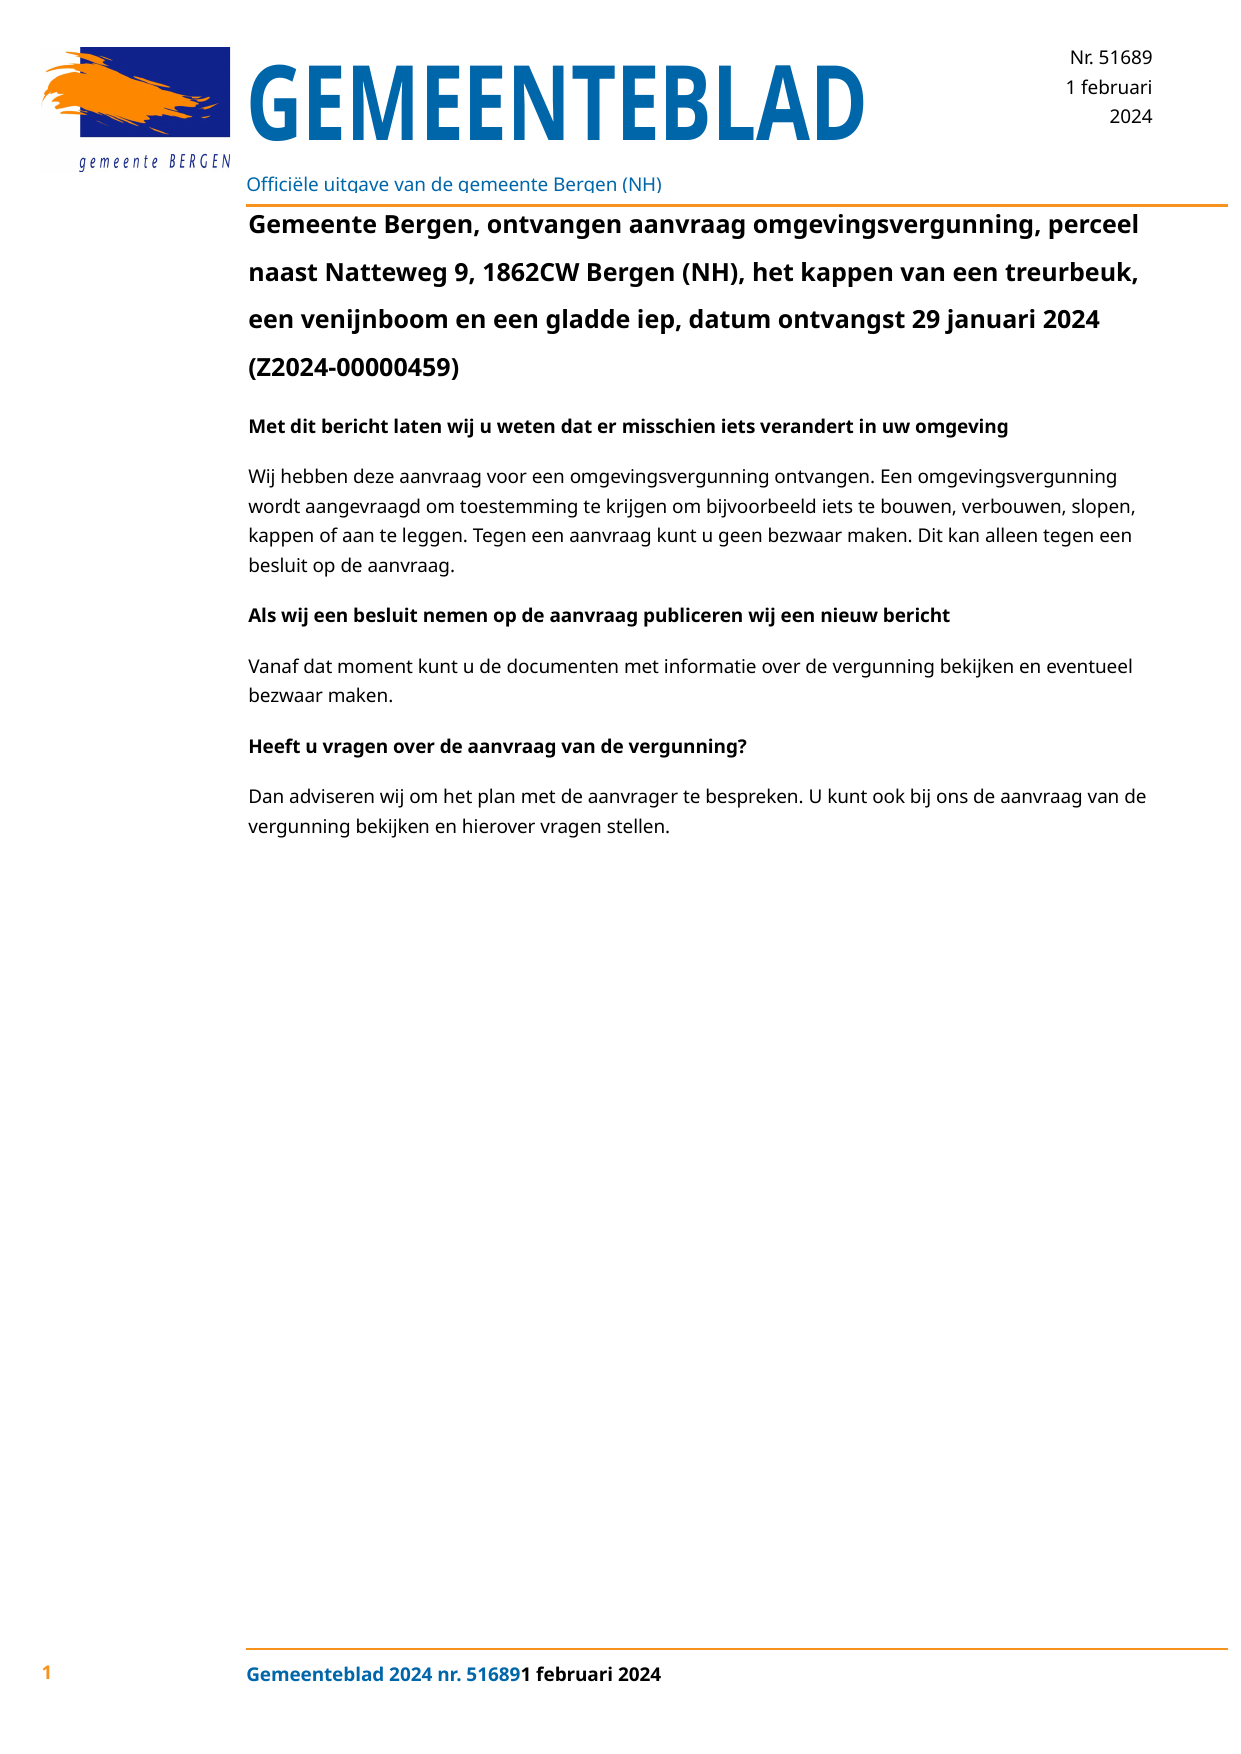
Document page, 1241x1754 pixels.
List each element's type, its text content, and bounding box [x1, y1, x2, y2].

picture [41, 47, 231, 172]
text Wij hebben deze aanvraag voor een omgevingsvergunning ontvangen. Een omgevingsvergunning wordt aangevraagd om toestemming te krijgen om bijvoorbeeld iets te bouwen, verbouwen, slopen, kappen of aan te leggen. Tegen een aanvraag kunt u geen bezwaar maken. Dit kan alleen tegen een besluit op de aanvraag. [248, 463, 1152, 578]
text Gemeente Bergen, ontvangen aanvraag omgevingsvergunning, perceel naast Natteweg 9, 1862CW Bergen (NH), het kappen van een treurbeuk, een venijnboom en een gladde iep, datum ontvangst 29 januari 2024 (Z2024-00000459) [248, 207, 1152, 384]
text Als wij een besluit nemen op de aanvraag publiceren wij een nieuw bericht [248, 603, 1152, 628]
text Heeft u vragen over de aanvraag van de vergunning? [248, 733, 1152, 759]
text Vanaf dat moment kunt u de documenten met informatie over de vergunning bekijken en eventueel bezwaar maken. [248, 653, 1152, 708]
text Dan adviseren wij om het plan met de aanvrager te bespreken. U kunt ook bij ons de aanvraag van de vergunning bekijken en hierover vragen stellen. [248, 783, 1152, 839]
text Met dit bericht laten wij u weten dat er misschien iets verandert in uw omgeving [248, 413, 1152, 439]
